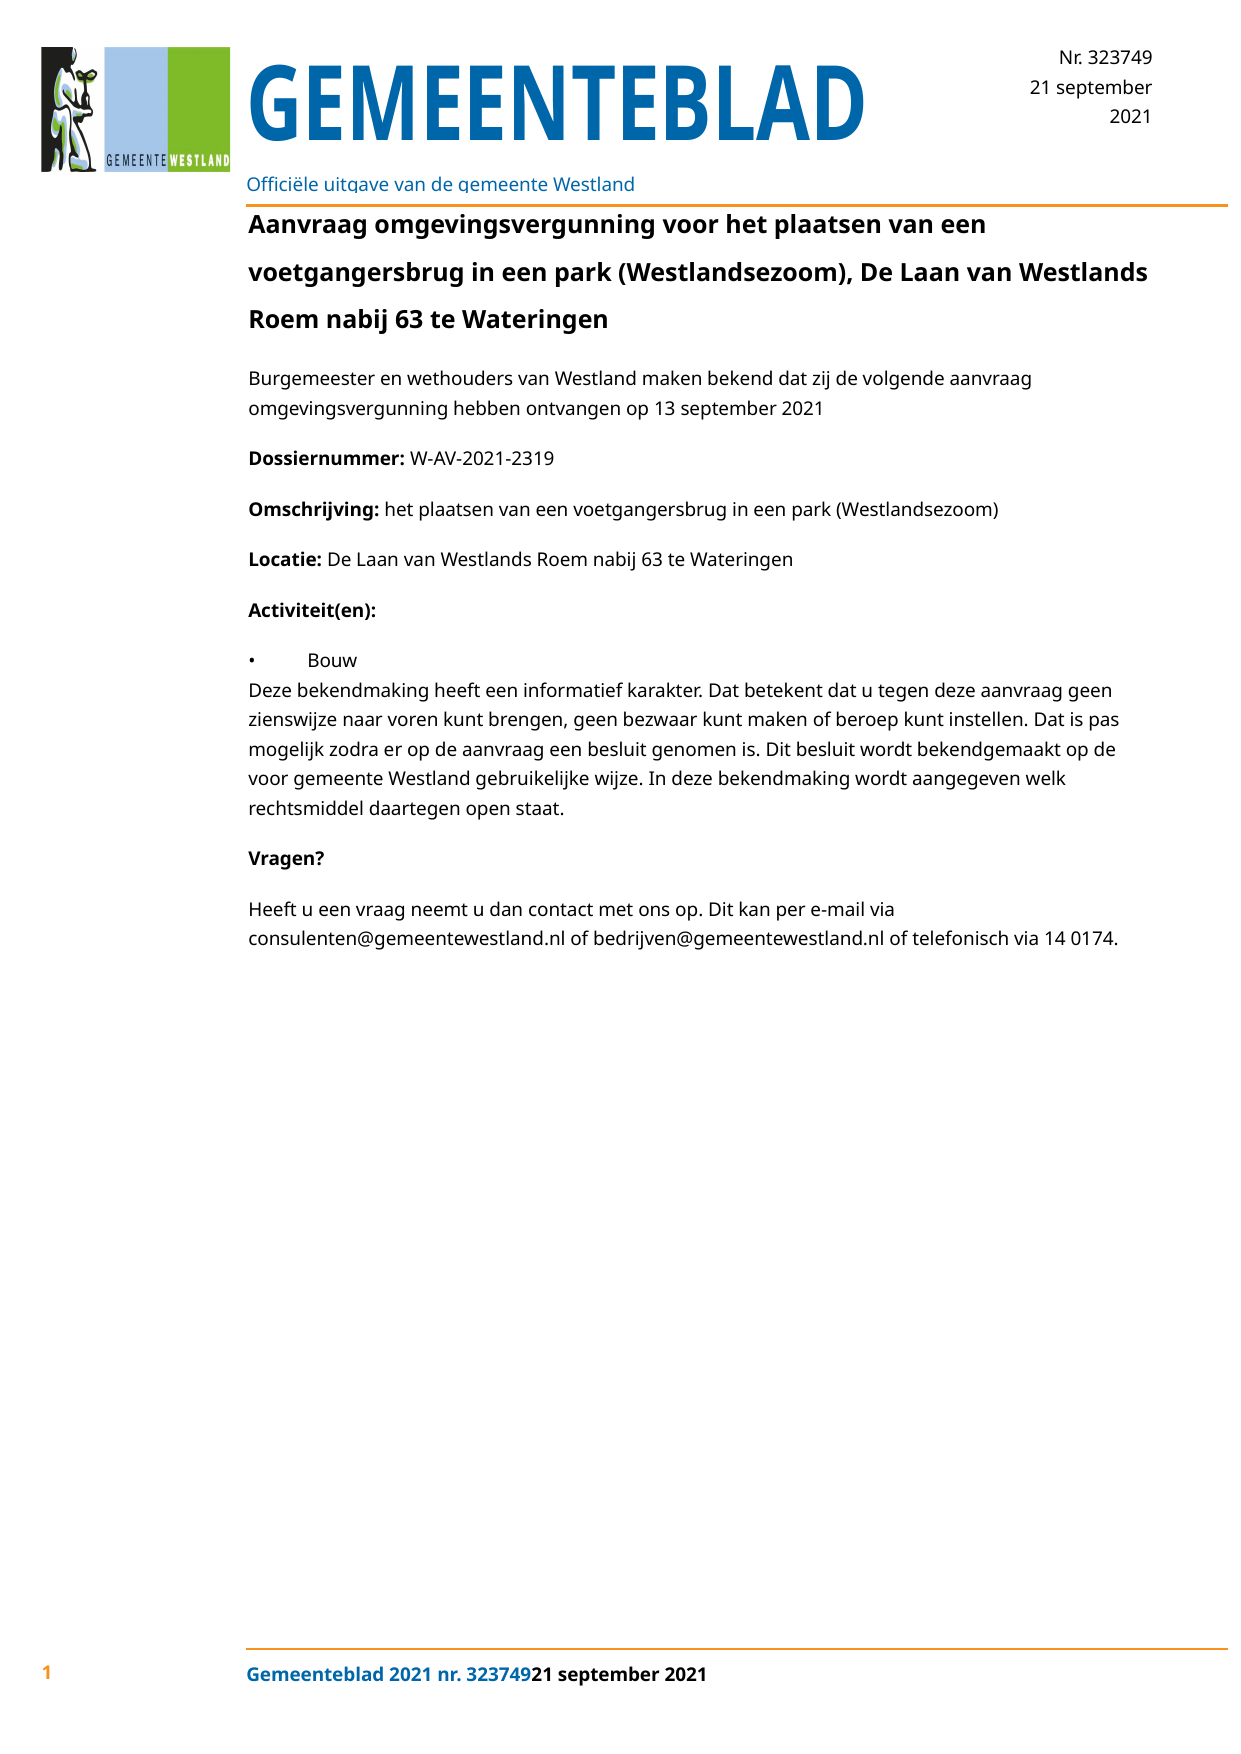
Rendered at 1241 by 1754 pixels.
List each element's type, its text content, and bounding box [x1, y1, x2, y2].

text Omschrijving: het plaatsen van een voetgangersbrug in een park (Westlandsezoom) [248, 496, 1152, 522]
text Dossiernummer: W-AV-2021-2319 [248, 446, 1152, 471]
list Bouw [248, 647, 1152, 673]
text Locatie: De Laan van Westlands Roem nabij 63 te Wateringen [248, 546, 1152, 572]
text Deze bekendmaking heeft een informatief karakter. Dat betekent dat u tegen deze aanvraag geen zienswijze naar voren kunt brengen, geen bezwaar kunt maken of beroep kunt instellen. Dat is pas mogelijk zodra er op de aanvraag een besluit genomen is. Dit besluit wordt bekendgemaakt op de voor gemeente Westland gebruikelijke wijze. In deze bekendmaking wordt aangegeven welk rechtsmiddel daartegen open staat. [248, 677, 1152, 821]
picture [41, 47, 231, 172]
text Heeft u een vraag neemt u dan contact met ons op. Dit kan per e-mail via consulenten@gemeentewestland.nl of bedrijven@gemeentewestland.nl of telefonisch via 14 0174. [248, 896, 1152, 951]
text Activiteit(en): [248, 597, 1152, 622]
text Burgemeester en wethouders van Westland maken bekend dat zij de volgende aanvraag omgevingsvergunning hebben ontvangen op 13 september 2021 [248, 366, 1152, 421]
text Aanvraag omgevingsvergunning voor het plaatsen van een voetgangersbrug in een park (Westlandsezoom), De Laan van Westlands Roem nabij 63 te Wateringen [248, 207, 1152, 336]
text Vragen? [248, 846, 1152, 871]
